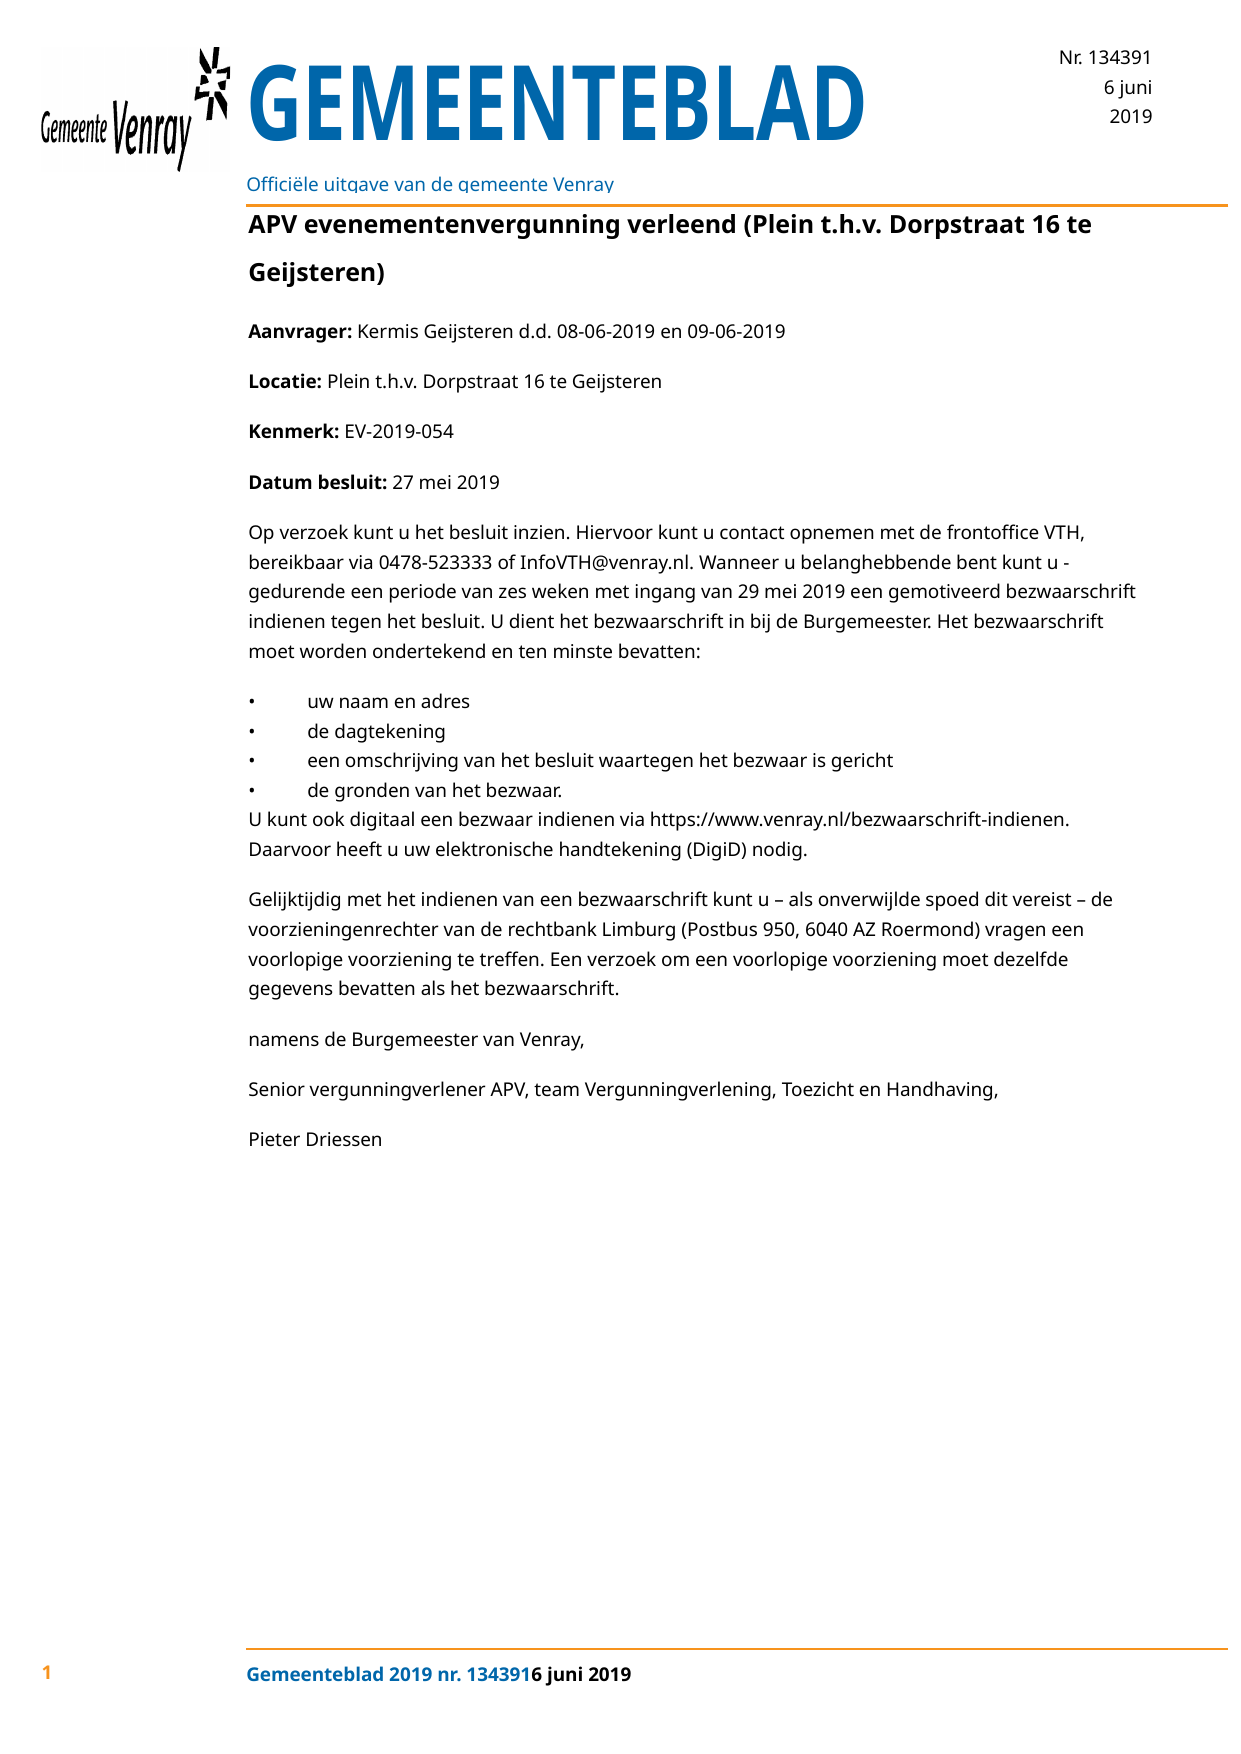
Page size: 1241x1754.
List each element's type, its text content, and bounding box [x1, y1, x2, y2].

text U kunt ook digitaal een bezwaar indienen via https://www.venray.nl/bezwaarschrift-indienen. Daarvoor heeft u uw elektronische handtekening (DigiD) nodig. [248, 807, 1152, 862]
text Aanvrager: Kermis Geijsteren d.d. 08-06-2019 en 09-06-2019 [248, 318, 1152, 344]
text Senior vergunningverlener APV, team Vergunningverlening, Toezicht en Handhaving, [248, 1076, 1152, 1102]
text APV evenementenvergunning verleend (Plein t.h.v. Dorpstraat 16 te Geijsteren) [248, 207, 1152, 288]
list de dagtekening [248, 718, 1152, 744]
text Op verzoek kunt u het besluit inzien. Hiervoor kunt u contact opnemen met de frontoffice VTH, bereikbaar via 0478-523333 of InfoVTH@venray.nl. Wanneer u belanghebbende bent kunt u - gedurende een periode van zes weken met ingang van 29 mei 2019 een gemotiveerd bezwaarschrift indienen tegen het besluit. U dient het bezwaarschrift in bij de Burgemeester. Het bezwaarschrift moet worden ondertekend en ten minste bevatten: [248, 519, 1152, 664]
text Kenmerk: EV-2019-054 [248, 419, 1152, 444]
list de gronden van het bezwaar. [248, 777, 1152, 803]
list een omschrijving van het besluit waartegen het bezwaar is gericht [248, 747, 1152, 773]
list uw naam en adres [248, 688, 1152, 714]
text Pieter Driessen [248, 1127, 1152, 1152]
text namens de Burgemeester van Venray, [248, 1026, 1152, 1052]
text Datum besluit: 27 mei 2019 [248, 469, 1152, 495]
picture [41, 47, 231, 172]
text Locatie: Plein t.h.v. Dorpstraat 16 te Geijsteren [248, 368, 1152, 394]
text Gelijktijdig met het indienen van een bezwaarschrift kunt u – als onverwijlde spoed dit vereist – de voorzieningenrechter van de rechtbank Limburg (Postbus 950, 6040 AZ Roermond) vragen een voorlopige voorziening te treffen. Een verzoek om een voorlopige voorziening moet dezelfde gegevens bevatten als het bezwaarschrift. [248, 887, 1152, 1001]
